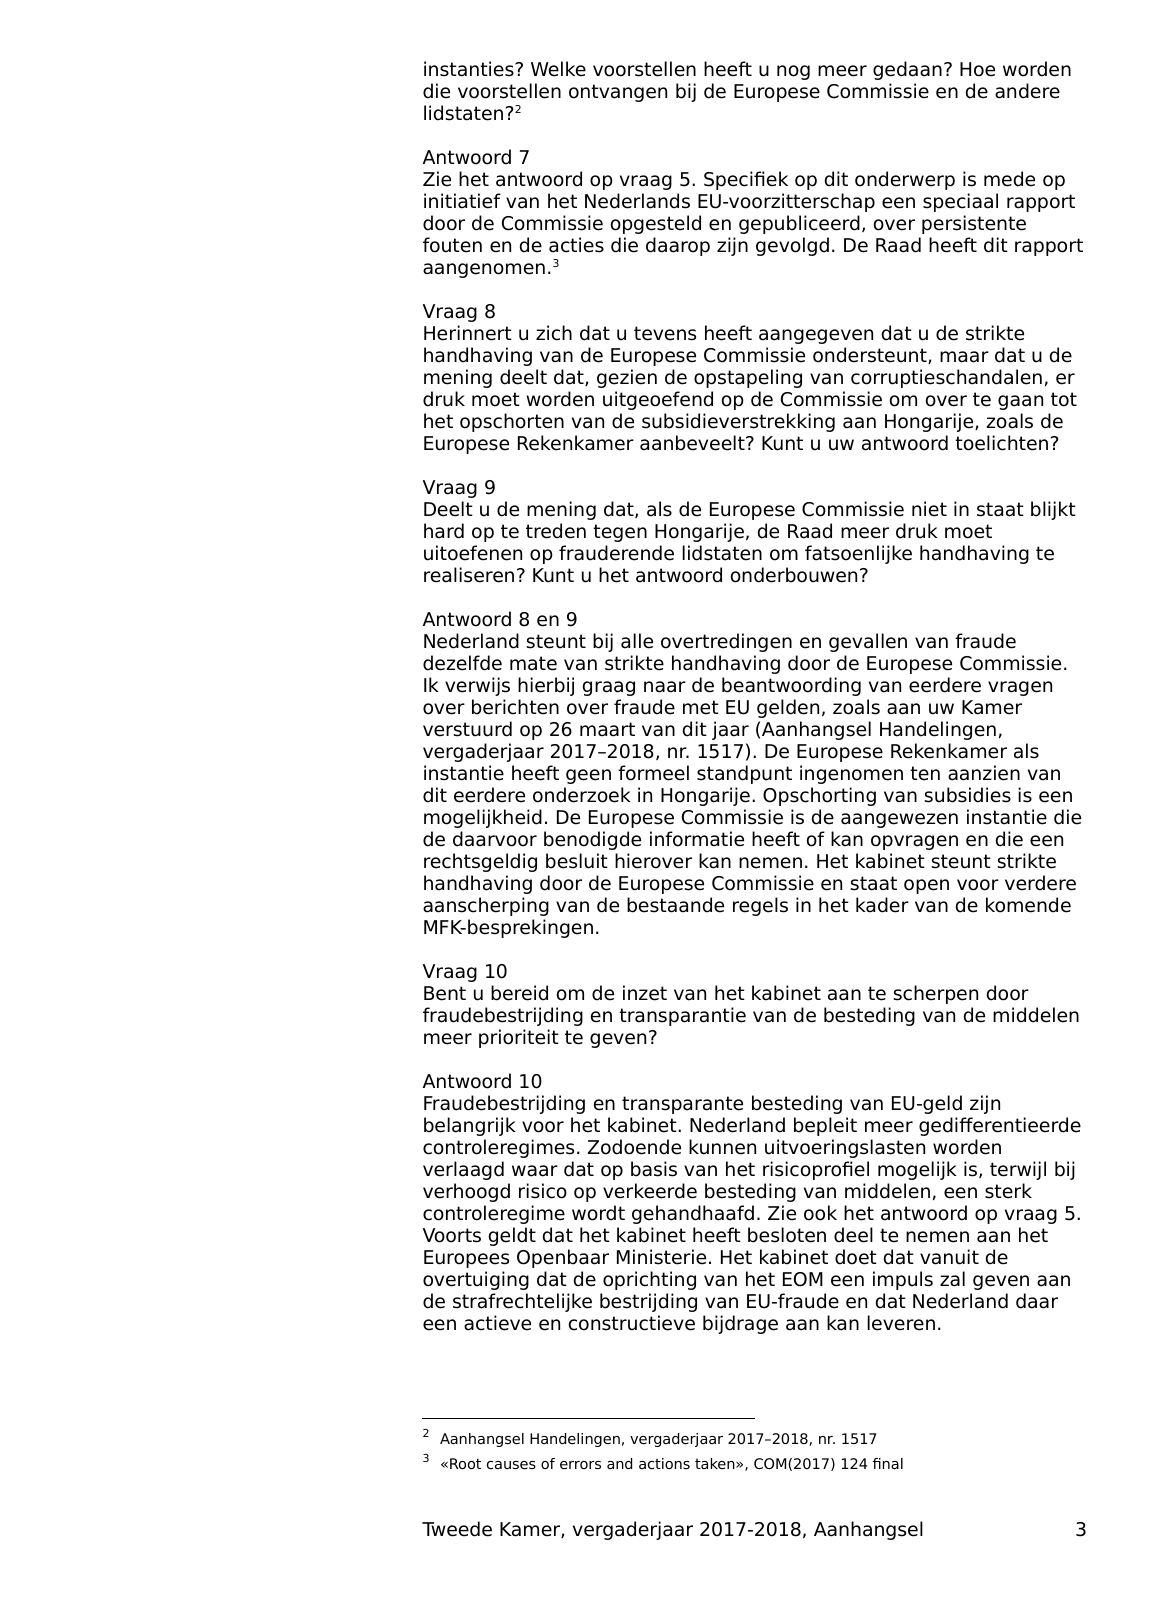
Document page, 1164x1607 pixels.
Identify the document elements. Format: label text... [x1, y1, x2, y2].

text Deelt u de mening dat, als de Europese Commissie niet in staat blijkt hard op te treden tegen Hongarije, de Raad meer druk moet uitoefenen op frauderende lidstaten om fatsoenlijke handhaving te realiseren? Kunt u het antwoord onderbouwen? [422, 499, 1087, 587]
text Zie het antwoord op vraag 5. Specifiek op dit onderwerp is mede op initiatief van het Nederlands EU-voorzitterschap een speciaal rapport door de Commissie opgesteld en gepubliceerd, over persistente fouten en de acties die daarop zijn gevolgd. De Raad heeft dit rapport aangenomen. [422, 169, 1087, 279]
text instanties? Welke voorstellen heeft u nog meer gedaan? Hoe worden die voorstellen ontvangen bij de Europese Commissie en de andere lidstaten? [422, 59, 1087, 125]
text Fraudebestrijding en transparante besteding van EU-geld zijn belangrijk voor het kabinet. Nederland bepleit meer gedifferentieerde controleregimes. Zodoende kunnen uitvoeringslasten worden verlaagd waar dat op basis van het risicoprofiel mogelijk is, terwijl bij verhoogd risico op verkeerde besteding van middelen, een sterk controleregime wordt gehandhaafd. Zie ook het antwoord op vraag 5. Voorts geldt dat het kabinet heeft besloten deel te nemen aan het Europees Openbaar Ministerie. Het kabinet doet dat vanuit de overtuiging dat de oprichting van het EOM een impuls zal geven aan de strafrechtelijke bestrijding van EU-fraude en dat Nederland daar een actieve en constructieve bijdrage aan kan leveren. [422, 1093, 1087, 1335]
text Bent u bereid om de inzet van het kabinet aan te scherpen door fraudebestrijding en transparantie van de besteding van de middelen meer prioriteit te geven? [422, 983, 1087, 1049]
text Herinnert u zich dat u tevens heeft aangegeven dat u de strikte handhaving van de Europese Commissie ondersteunt, maar dat u de mening deelt dat, gezien de opstapeling van corruptieschandalen, er druk moet worden uitgeoefend op de Commissie om over te gaan tot het opschorten van de subsidieverstrekking aan Hongarije, zoals de Europese Rekenkamer aanbeveelt? Kunt u uw antwoord toelichten? [422, 323, 1087, 455]
text Aanhangsel Handelingen, vergaderjaar 2017–2018, nr. 1517 [422, 1427, 1087, 1449]
text Antwoord 8 en 9 [422, 609, 1087, 631]
text Vraag 8 [422, 301, 1087, 323]
text Vraag 10 [422, 961, 1087, 983]
text Nederland steunt bij alle overtredingen en gevallen van fraude dezelfde mate van strikte handhaving door de Europese Commissie. [422, 631, 1087, 675]
text Antwoord 10 [422, 1071, 1087, 1093]
text Ik verwijs hierbij graag naar de beantwoording van eerdere vragen over berichten over fraude met EU gelden, zoals aan uw Kamer verstuurd op 26 maart van dit jaar (Aanhangsel Handelingen, vergaderjaar 2017–2018, nr. 1517). De Europese Rekenkamer als instantie heeft geen formeel standpunt ingenomen ten aanzien van dit eerdere onderzoek in Hongarije. Opschorting van subsidies is een mogelijkheid. De Europese Commissie is de aangewezen instantie die de daarvoor benodigde informatie heeft of kan opvragen en die een rechtsgeldig besluit hierover kan nemen. Het kabinet steunt strikte handhaving door de Europese Commissie en staat open voor verdere aanscherping van de bestaande regels in het kader van de komende MFK-besprekingen. [422, 675, 1087, 939]
text Vraag 9 [422, 477, 1087, 499]
text «Root causes of errors and actions taken», COM(2017) 124 final [422, 1452, 1087, 1474]
text Antwoord 7 [422, 147, 1087, 169]
